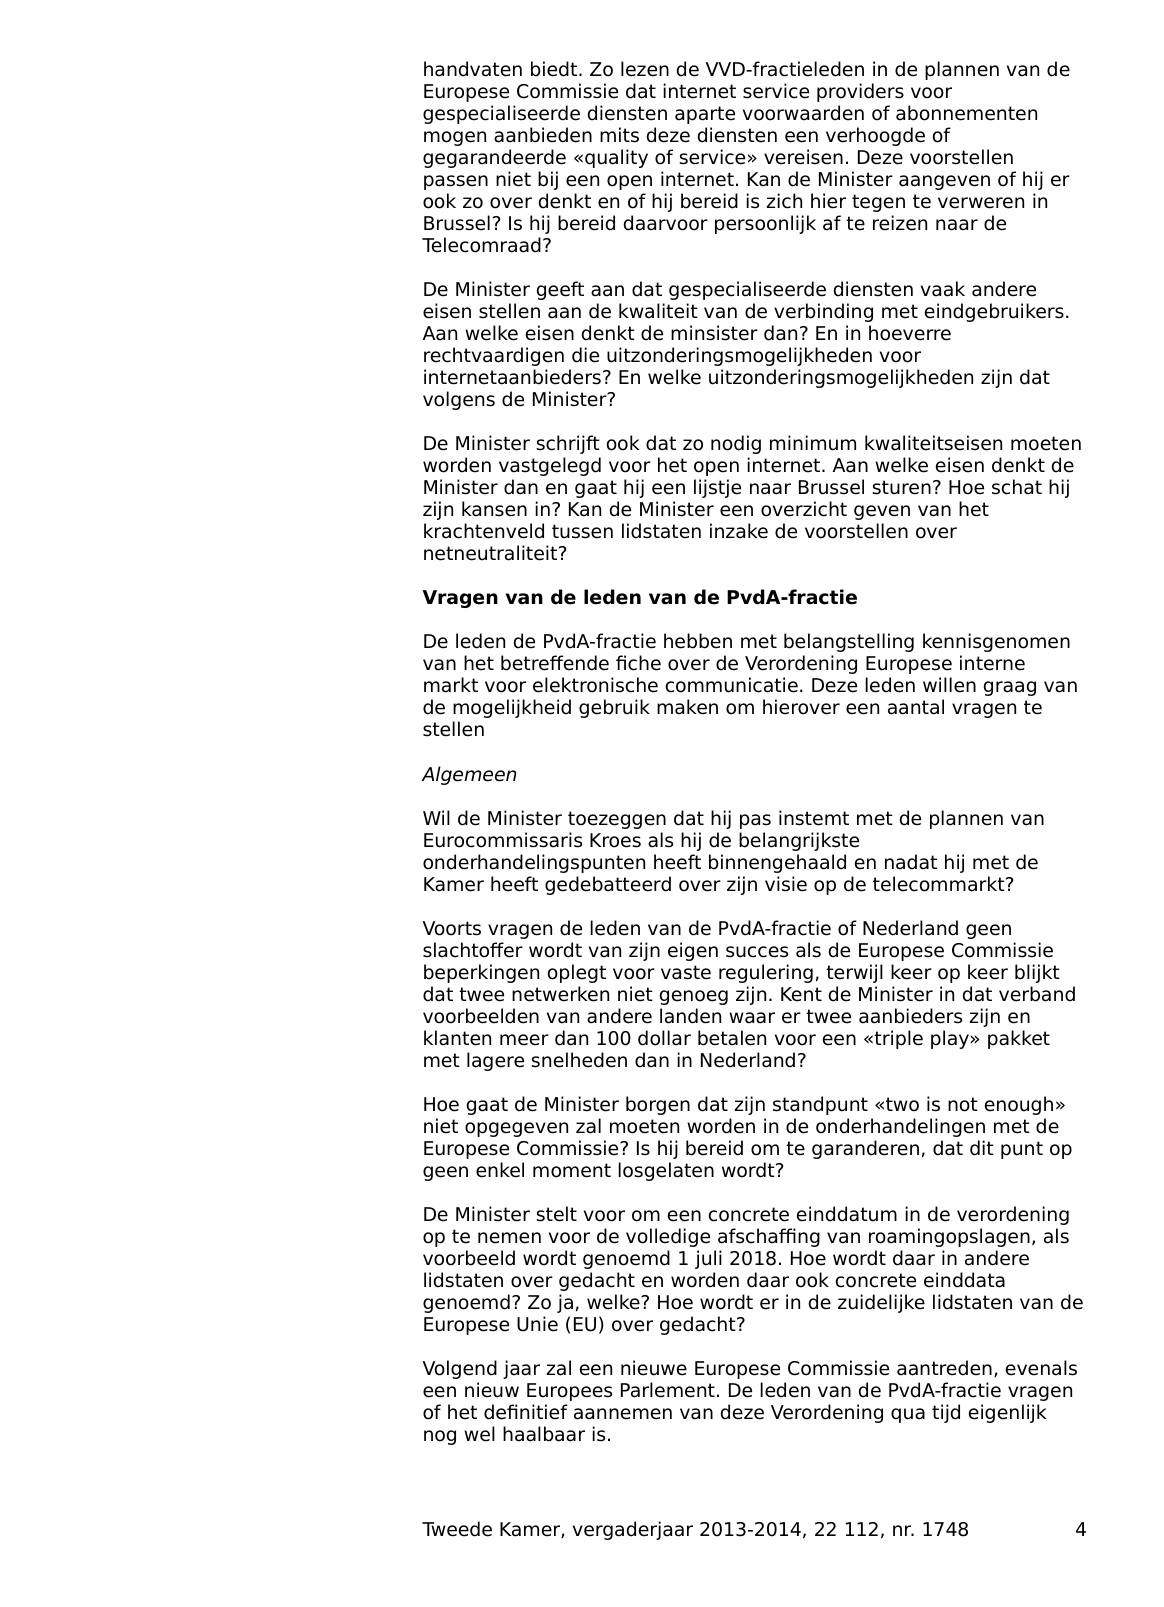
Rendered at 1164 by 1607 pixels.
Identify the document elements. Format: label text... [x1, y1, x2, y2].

text handvaten biedt. Zo lezen de VVD-fractieleden in de plannen van de Europese Commissie dat internet service providers voor gespecialiseerde diensten aparte voorwaarden of abonnementen mogen aanbieden mits deze diensten een verhoogde of gegarandeerde «quality of service» vereisen. Deze voorstellen passen niet bij een open internet. Kan de Minister aangeven of hij er ook zo over denkt en of hij bereid is zich hier tegen te verweren in Brussel? Is hij bereid daarvoor persoonlijk af te reizen naar de Telecomraad? [422, 59, 1087, 257]
text Hoe gaat de Minister borgen dat zijn standpunt «two is not enough» niet opgegeven zal moeten worden in de onderhandelingen met de Europese Commissie? Is hij bereid om te garanderen, dat dit punt op geen enkel moment losgelaten wordt? [422, 1094, 1087, 1182]
subtitle Vragen van de leden van de PvdA-fractie [422, 587, 1087, 609]
subtitle Algemeen [422, 763, 1087, 785]
text De Minister schrijft ook dat zo nodig minimum kwaliteitseisen moeten worden vastgelegd voor het open internet. Aan welke eisen denkt de Minister dan en gaat hij een lijstje naar Brussel sturen? Hoe schat hij zijn kansen in? Kan de Minister een overzicht geven van het krachtenveld tussen lidstaten inzake de voorstellen over netneutraliteit? [422, 433, 1087, 565]
text Voorts vragen de leden van de PvdA-fractie of Nederland geen slachtoffer wordt van zijn eigen succes als de Europese Commissie beperkingen oplegt voor vaste regulering, terwijl keer op keer blijkt dat twee netwerken niet genoeg zijn. Kent de Minister in dat verband voorbeelden van andere landen waar er twee aanbieders zijn en klanten meer dan 100 dollar betalen voor een «triple play» pakket met lagere snelheden dan in Nederland? [422, 918, 1087, 1072]
text De leden de PvdA-fractie hebben met belangstelling kennisgenomen van het betreffende fiche over de Verordening Europese interne markt voor elektronische communicatie. Deze leden willen graag van de mogelijkheid gebruik maken om hierover een aantal vragen te stellen [422, 631, 1087, 741]
text Wil de Minister toezeggen dat hij pas instemt met de plannen van Eurocommissaris Kroes als hij de belangrijkste onderhandelingspunten heeft binnengehaald en nadat hij met de Kamer heeft gedebatteerd over zijn visie op de telecommarkt? [422, 808, 1087, 896]
text De Minister stelt voor om een concrete einddatum in de verordening op te nemen voor de volledige afschaffing van roamingopslagen, als voorbeeld wordt genoemd 1 juli 2018. Hoe wordt daar in andere lidstaten over gedacht en worden daar ook concrete einddata genoemd? Zo ja, welke? Hoe wordt er in de zuidelijke lidstaten van de Europese Unie (EU) over gedacht? [422, 1204, 1087, 1336]
text Volgend jaar zal een nieuwe Europese Commissie aantreden, evenals een nieuw Europees Parlement. De leden van de PvdA-fractie vragen of het definitief aannemen van deze Verordening qua tijd eigenlijk nog wel haalbaar is. [422, 1358, 1087, 1446]
text De Minister geeft aan dat gespecialiseerde diensten vaak andere eisen stellen aan de kwaliteit van de verbinding met eindgebruikers. Aan welke eisen denkt de minsister dan? En in hoeverre rechtvaardigen die uitzonderingsmogelijkheden voor internetaanbieders? En welke uitzonderingsmogelijkheden zijn dat volgens de Minister? [422, 279, 1087, 411]
